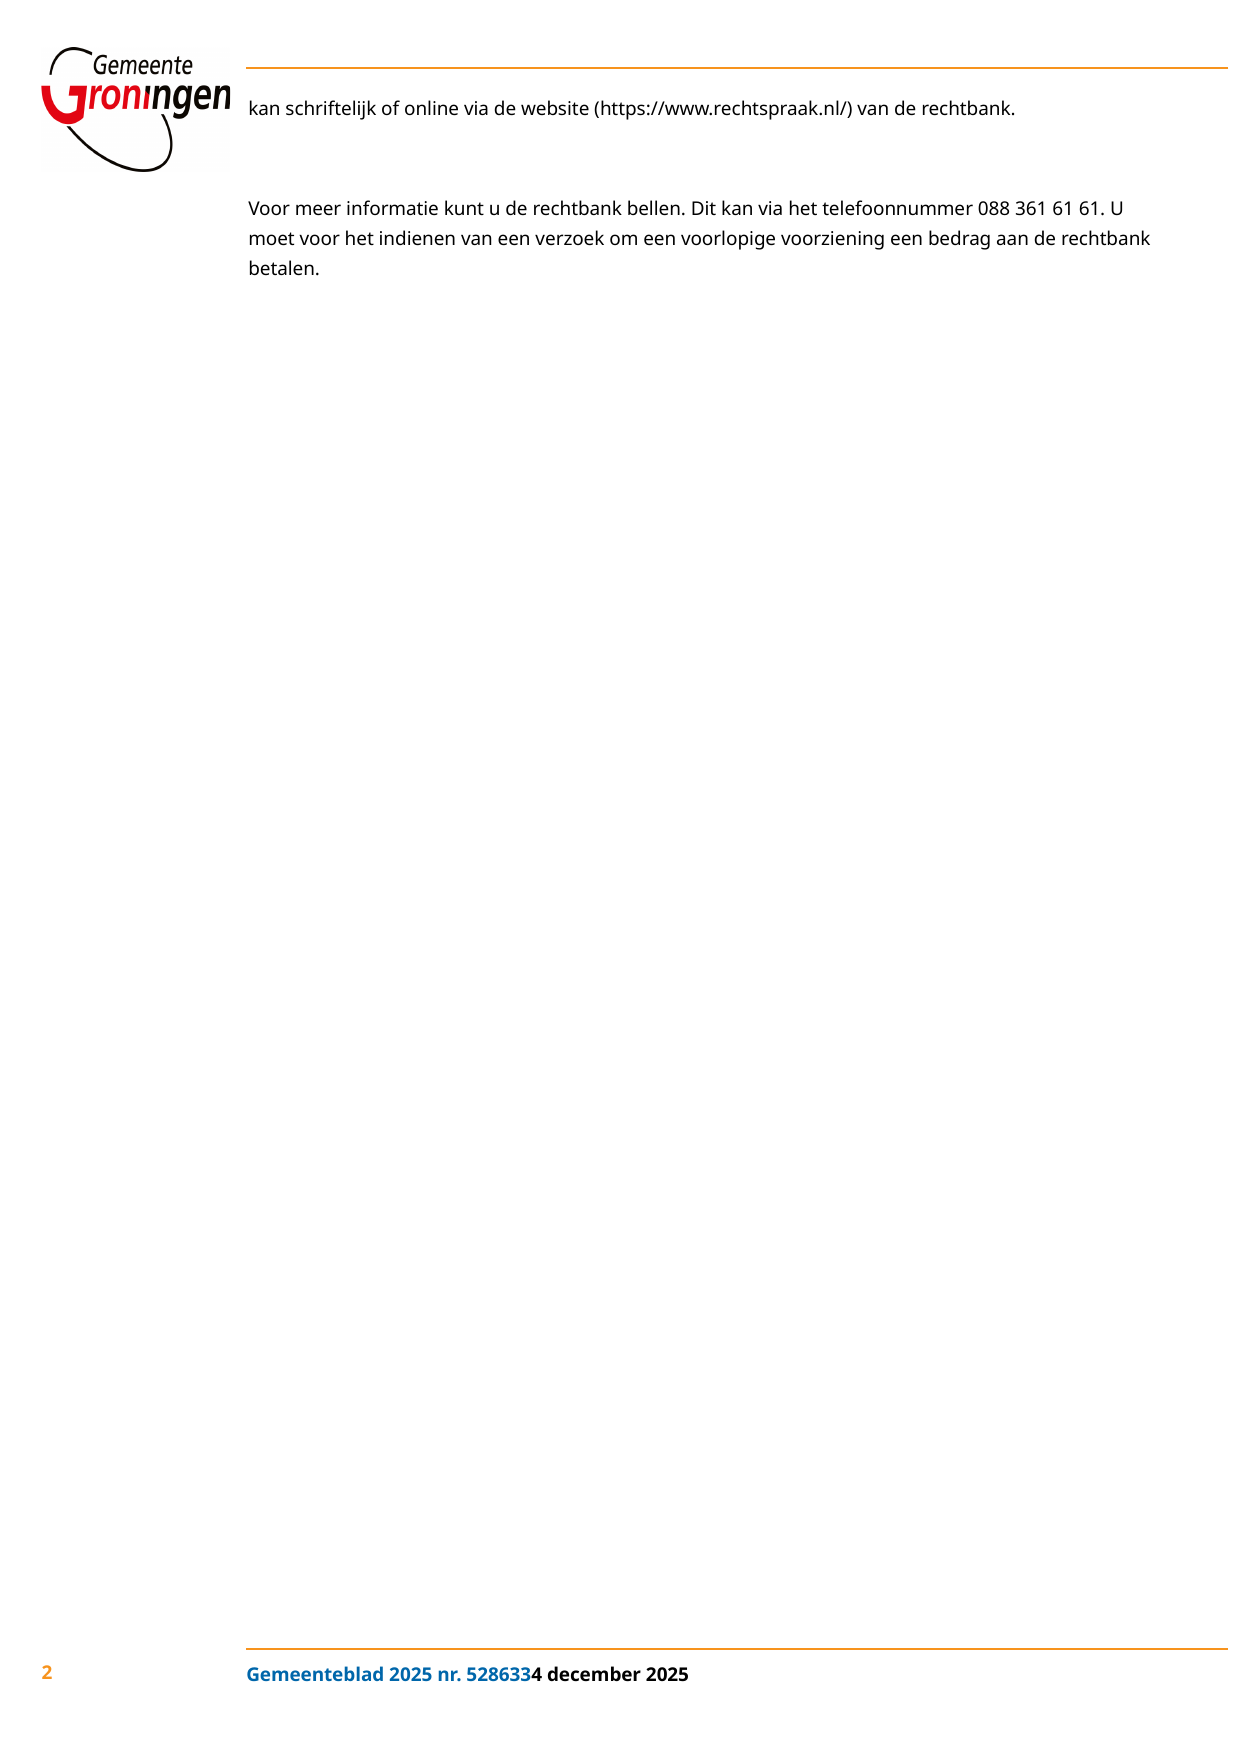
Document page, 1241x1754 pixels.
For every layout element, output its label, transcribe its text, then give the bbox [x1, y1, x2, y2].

text kan schriftelijk of online via de website (https://www.rechtspraak.nl/) van de rechtbank. [248, 95, 1152, 121]
text Voor meer informatie kunt u de rechtbank bellen. Dit kan via het telefoonnummer 088 361 61 61. U moet voor het indienen van een verzoek om een voorlopige voorziening een bedrag aan de rechtbank betalen. [248, 196, 1152, 281]
picture [41, 47, 231, 172]
